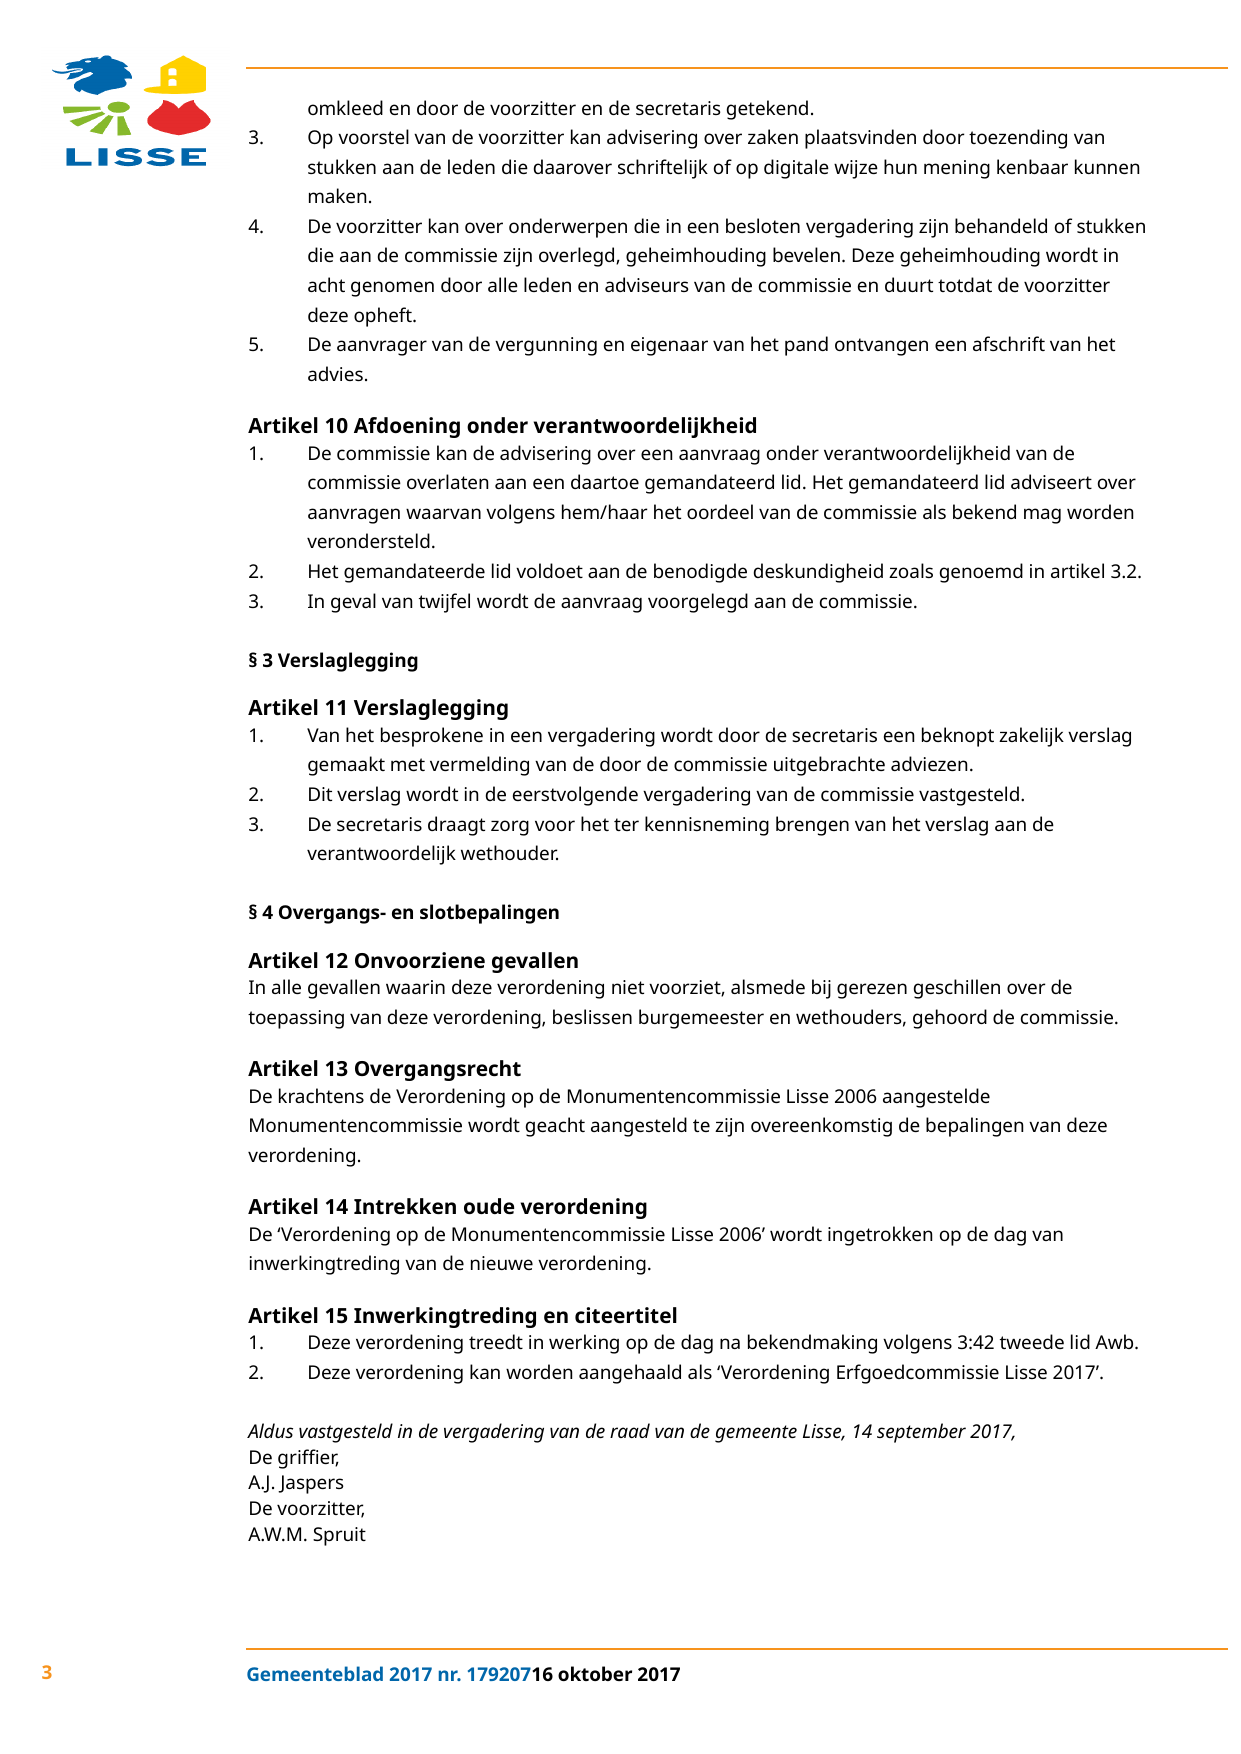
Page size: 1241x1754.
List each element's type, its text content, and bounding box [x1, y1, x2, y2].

text De krachtens de Verordening op de Monumentencommissie Lisse 2006 aangestelde Monumentencommissie wordt geacht aangesteld te zijn overeenkomstig de bepalingen van deze verordening. [248, 1083, 1152, 1168]
text Artikel 14 Intrekken oude verordening [248, 1192, 1152, 1221]
list Van het besprokene in een vergadering wordt door de secretaris een beknopt zakelijk verslag gemaakt met vermelding van de door de commissie uitgebrachte adviezen. [248, 722, 1152, 777]
list De secretaris draagt zorg voor het ter kennisneming brengen van het verslag aan de verantwoordelijk wethouder. [248, 811, 1152, 866]
list Het gemandateerde lid voldoet aan de benodigde deskundigheid zoals genoemd in artikel 3.2. [248, 558, 1152, 584]
list De aanvrager van de vergunning en eigenaar van het pand ontvangen een afschrift van het advies. [248, 331, 1152, 387]
list De voorzitter kan over onderwerpen die in een besloten vergadering zijn behandeld of stukken die aan de commissie zijn overlegd, geheimhouding bevelen. Deze geheimhouding wordt in acht genomen door alle leden en adviseurs van de commissie en duurt totdat de voorzitter deze opheft. [248, 213, 1152, 328]
text § 3 Verslaglegging [248, 647, 1152, 673]
text De griffier, [248, 1444, 1152, 1469]
text In alle gevallen waarin deze verordening niet voorziet, alsmede bij gerezen geschillen over de toepassing van deze verordening, beslissen burgemeester en wethouders, gehoord de commissie. [248, 974, 1152, 1030]
text Artikel 10 Afdoening onder verantwoordelijkheid [248, 411, 1152, 440]
text De ‘Verordening op de Monumentencommissie Lisse 2006’ wordt ingetrokken op de dag van inwerkingtreding van de nieuwe verordening. [248, 1221, 1152, 1276]
text Artikel 12 Onvoorziene gevallen [248, 946, 1152, 974]
picture [41, 47, 231, 172]
text Artikel 15 Inwerkingtreding en citeertitel [248, 1301, 1152, 1329]
text Aldus vastgesteld in de vergadering van de raad van de gemeente Lisse, 14 september 2017, [248, 1418, 1152, 1444]
text Artikel 13 Overgangsrecht [248, 1054, 1152, 1083]
text De voorzitter, [248, 1495, 1152, 1521]
list In geval van twijfel wordt de aanvraag voorgelegd aan de commissie. [248, 588, 1152, 613]
list Dit verslag wordt in de eerstvolgende vergadering van de commissie vastgesteld. [248, 781, 1152, 807]
list De commissie kan de advisering over een aanvraag onder verantwoordelijkheid van de commissie overlaten aan een daartoe gemandateerd lid. Het gemandateerd lid adviseert over aanvragen waarvan volgens hem/haar het oordeel van de commissie als bekend mag worden verondersteld. [248, 440, 1152, 554]
list Op voorstel van de voorzitter kan advisering over zaken plaatsvinden door toezending van stukken aan de leden die daarover schriftelijk of op digitale wijze hun mening kenbaar kunnen maken. [248, 124, 1152, 209]
text A.J. Jaspers [248, 1469, 1152, 1495]
list Deze verordening kan worden aangehaald als ‘Verordening Erfgoedcommissie Lisse 2017’. [248, 1359, 1152, 1385]
text § 4 Overgangs- en slotbepalingen [248, 899, 1152, 925]
text A.W.M. Spruit [248, 1521, 1152, 1547]
text Artikel 11 Verslaglegging [248, 693, 1152, 722]
list omkleed en door de voorzitter en de secretaris getekend. [248, 95, 1152, 121]
list Deze verordening treedt in werking op de dag na bekendmaking volgens 3:42 tweede lid Awb. [248, 1329, 1152, 1355]
